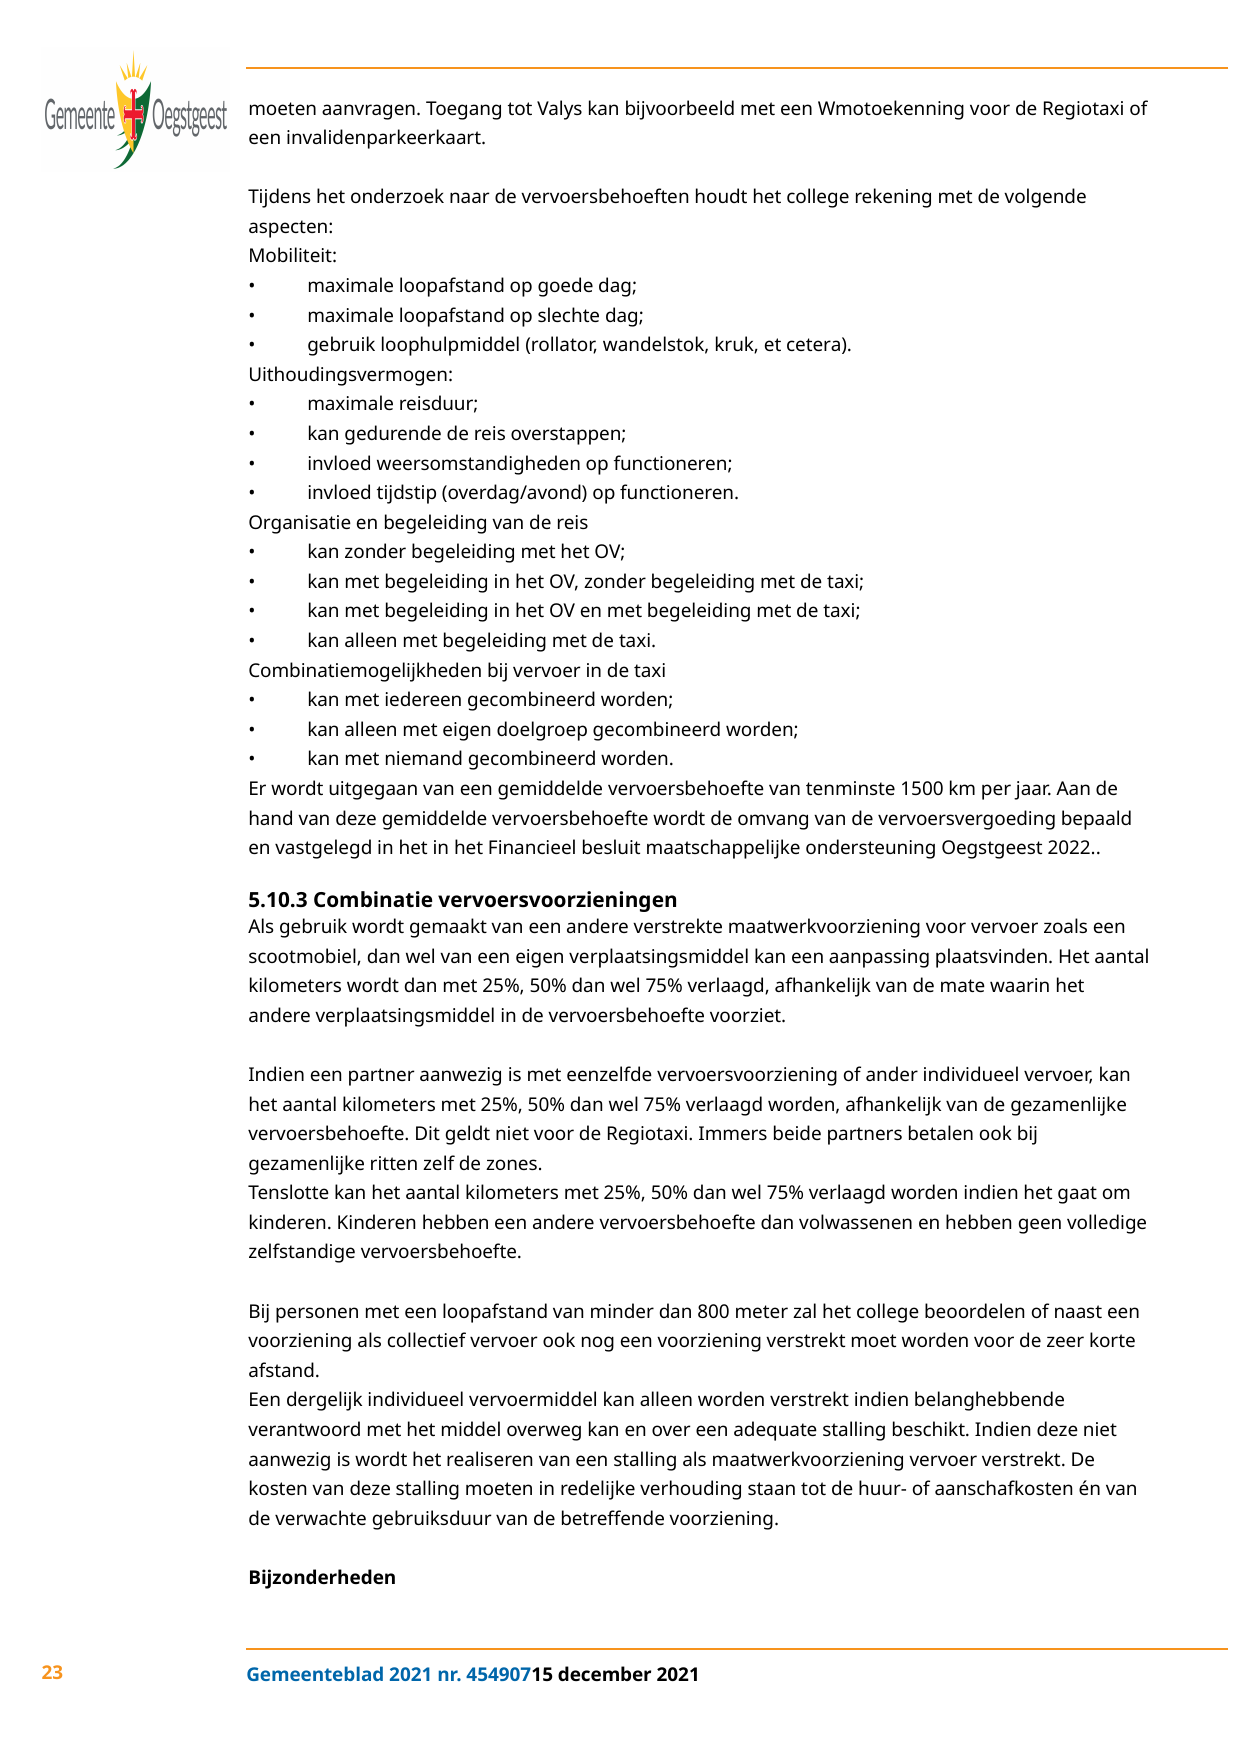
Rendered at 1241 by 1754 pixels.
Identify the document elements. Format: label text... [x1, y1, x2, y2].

text Uithoudingsvermogen: [248, 361, 1152, 387]
list kan zonder begeleiding met het OV; [248, 538, 1152, 564]
text 5.10.3 Combinatie vervoersvoorzieningen [248, 885, 1152, 913]
text moeten aanvragen. Toegang tot Valys kan bijvoorbeeld met een Wmotoekenning voor de Regiotaxi of een invalidenparkeerkaart. [248, 95, 1152, 150]
text Combinatiemogelijkheden bij vervoer in de taxi [248, 657, 1152, 683]
list kan alleen met begeleiding met de taxi. [248, 627, 1152, 653]
list maximale loopafstand op slechte dag; [248, 302, 1152, 328]
list kan met iedereen gecombineerd worden; [248, 686, 1152, 712]
text Bij personen met een loopafstand van minder dan 800 meter zal het college beoordelen of naast een voorziening als collectief vervoer ook nog een voorziening verstrekt moet worden voor de zeer korte afstand. [248, 1298, 1152, 1383]
list invloed tijdstip (overdag/avond) op functioneren. [248, 479, 1152, 505]
list invloed weersomstandigheden op functioneren; [248, 450, 1152, 476]
text Indien een partner aanwezig is met eenzelfde vervoersvoorziening of ander individueel vervoer, kan het aantal kilometers met 25%, 50% dan wel 75% verlaagd worden, afhankelijk van de gezamenlijke vervoersbehoefte. Dit geldt niet voor de Regiotaxi. Immers beide partners betalen ook bij gezamenlijke ritten zelf de zones. [248, 1061, 1152, 1176]
text Bijzonderheden [248, 1564, 1152, 1590]
list kan met begeleiding in het OV en met begeleiding met de taxi; [248, 598, 1152, 623]
text Tijdens het onderzoek naar de vervoersbehoeften houdt het college rekening met de volgende aspecten: [248, 183, 1152, 239]
text Als gebruik wordt gemaakt van een andere verstrekte maatwerkvoorziening voor vervoer zoals een scootmobiel, dan wel van een eigen verplaatsingsmiddel kan een aanpassing plaatsvinden. Het aantal kilometers wordt dan met 25%, 50% dan wel 75% verlaagd, afhankelijk van de mate waarin het andere verplaatsingsmiddel in de vervoersbehoefte voorziet. [248, 913, 1152, 1028]
list gebruik loophulpmiddel (rollator, wandelstok, kruk, et cetera). [248, 331, 1152, 357]
list kan met niemand gecombineerd worden. [248, 746, 1152, 771]
text Mobiliteit: [248, 243, 1152, 268]
picture [41, 47, 231, 172]
text Organisatie en begeleiding van de reis [248, 509, 1152, 535]
text Een dergelijk individueel vervoermiddel kan alleen worden verstrekt indien belanghebbende verantwoord met het middel overweg kan en over een adequate stalling beschikt. Indien deze niet aanwezig is wordt het realiseren van een stalling als maatwerkvoorziening vervoer verstrekt. De kosten van deze stalling moeten in redelijke verhouding staan tot de huur- of aanschafkosten én van de verwachte gebruiksduur van de betreffende voorziening. [248, 1387, 1152, 1531]
list kan gedurende de reis overstappen; [248, 420, 1152, 446]
list kan alleen met eigen doelgroep gecombineerd worden; [248, 716, 1152, 742]
list maximale loopafstand op goede dag; [248, 272, 1152, 298]
text Tenslotte kan het aantal kilometers met 25%, 50% dan wel 75% verlaagd worden indien het gaat om kinderen. Kinderen hebben een andere vervoersbehoefte dan volwassenen en hebben geen volledige zelfstandige vervoersbehoefte. [248, 1179, 1152, 1264]
list kan met begeleiding in het OV, zonder begeleiding met de taxi; [248, 568, 1152, 594]
text Er wordt uitgegaan van een gemiddelde vervoersbehoefte van tenminste 1500 km per jaar. Aan de hand van deze gemiddelde vervoersbehoefte wordt de omvang van de vervoersvergoeding bepaald en vastgelegd in het in het Financieel besluit maatschappelijke ondersteuning Oegstgeest 2022.. [248, 775, 1152, 860]
list maximale reisduur; [248, 391, 1152, 416]
